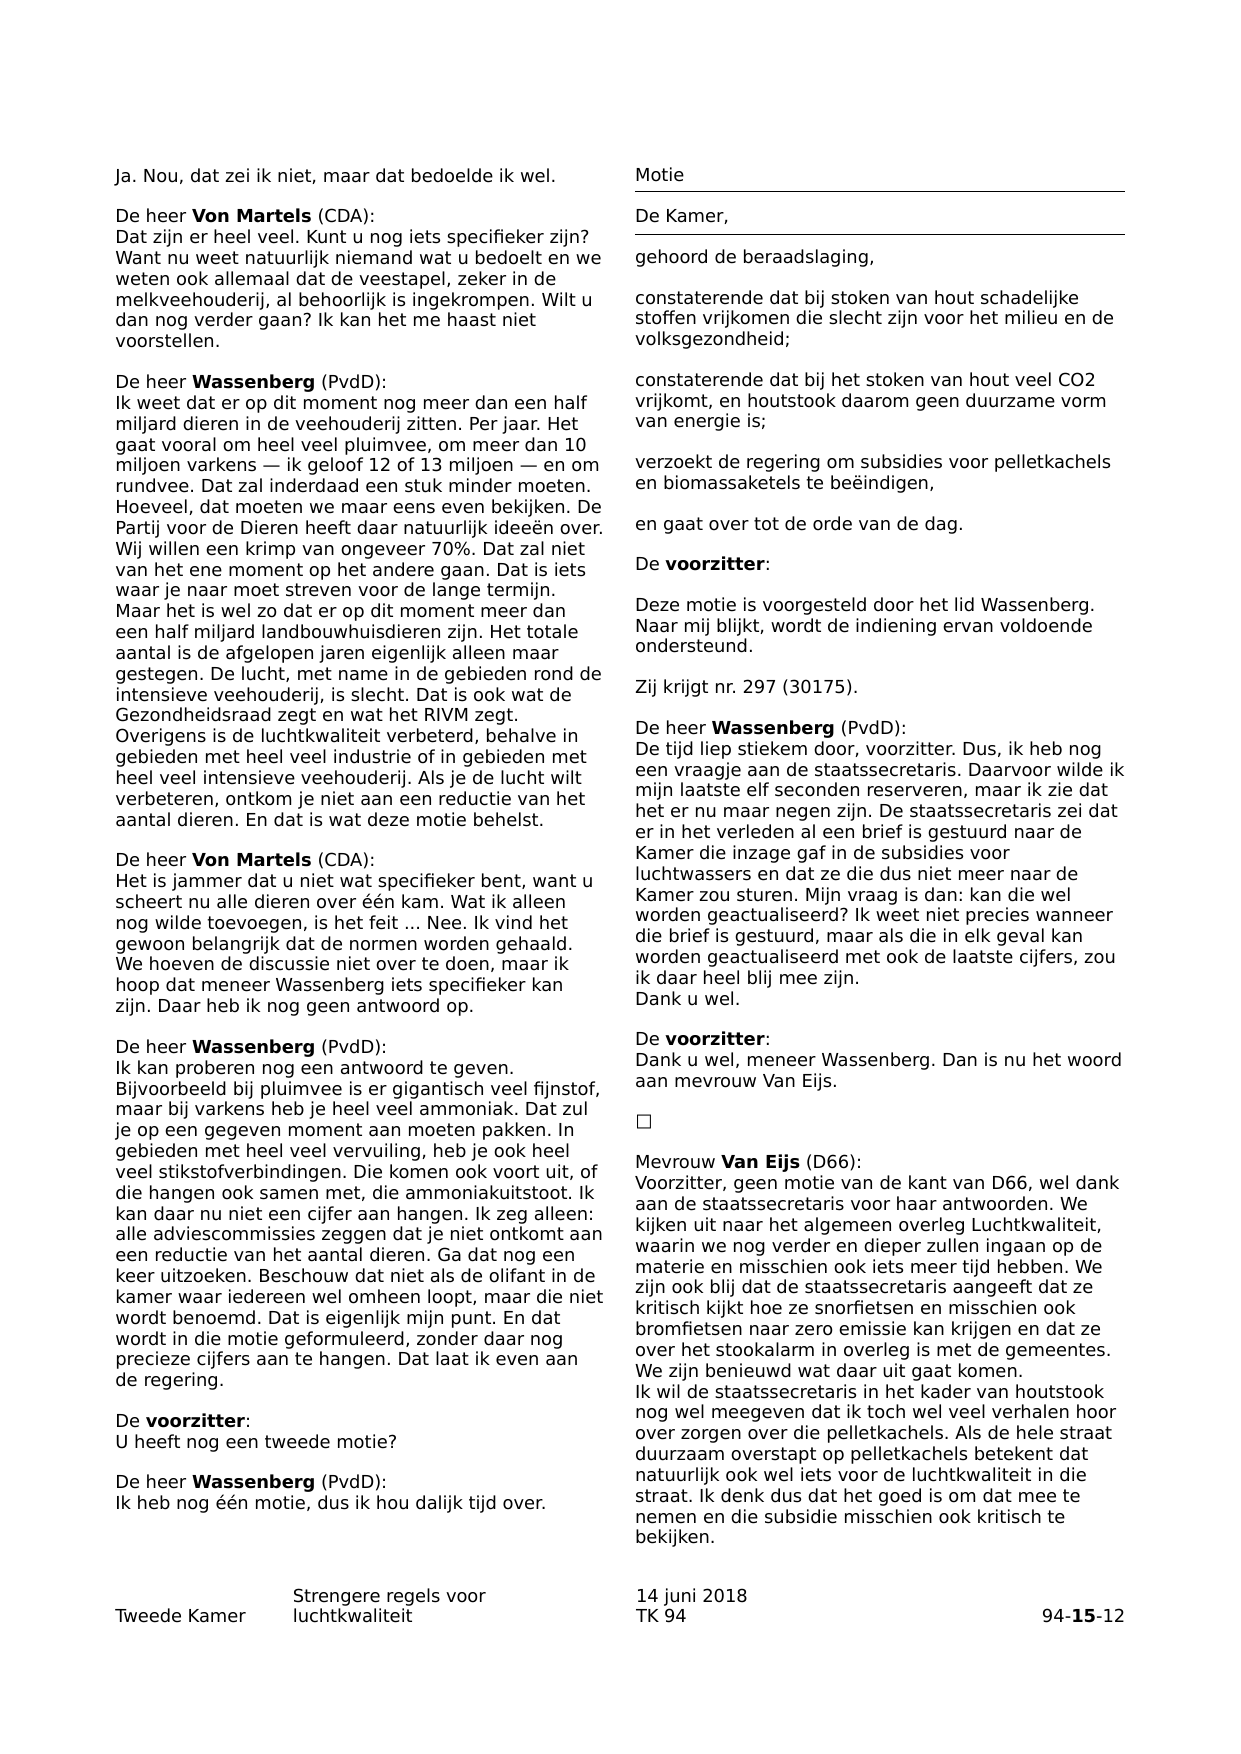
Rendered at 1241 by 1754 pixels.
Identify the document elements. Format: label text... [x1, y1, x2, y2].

text constaterende dat bij het stoken van hout veel CO2 vrijkomt, en houtstook daarom geen duurzame vorm van energie is; [635, 370, 1125, 432]
text Dat zijn er heel veel. Kunt u nog iets specifieker zijn? Want nu weet natuurlijk niemand wat u bedoelt en we weten ook allemaal dat de veestapel, zeker in de melkveehouderij, al behoorlijk is ingekrompen. Wilt u dan nog verder gaan? Ik kan het me haast niet voorstellen. [115, 227, 605, 352]
text ⬜ [635, 1112, 1125, 1132]
text De voorzitter: [635, 554, 1125, 575]
text De heer Wassenberg (PvdD): [115, 372, 605, 393]
text Dank u wel. [635, 988, 1125, 1009]
text Deze motie is voorgesteld door het lid Wassenberg. Naar mij blijkt, wordt de indiening ervan voldoende ondersteund. [635, 595, 1125, 657]
text Ik heb nog één motie, dus ik hou dalijk tijd over. [115, 1493, 605, 1514]
text gehoord de beraadslaging, [635, 247, 1125, 267]
text De heer Wassenberg (PvdD): [115, 1037, 605, 1057]
text Ik kan proberen nog een antwoord te geven. Bijvoorbeeld bij pluimvee is er gigantisch veel fijnstof, maar bij varkens heb je heel veel ammoniak. Dat zul je op een gegeven moment aan moeten pakken. In gebieden met heel veel vervuiling, heb je ook heel veel stikstofverbindingen. Die komen ook voort uit, of die hangen ook samen met, die ammoniakuitstoot. Ik kan daar nu niet een cijfer aan hangen. Ik zeg alleen: alle adviescommissies zeggen dat je niet ontkomt aan een reductie van het aantal dieren. Ga dat nog een keer uitzoeken. Beschouw dat niet als de olifant in de kamer waar iedereen wel omheen loopt, maar die niet wordt benoemd. Dat is eigenlijk mijn punt. En dat wordt in die motie geformuleerd, zonder daar nog precieze cijfers aan te hangen. Dat laat ik even aan de regering. [115, 1057, 605, 1391]
text De heer Von Martels (CDA): [115, 850, 605, 871]
text verzoekt de regering om subsidies voor pelletkachels en biomassaketels te beëindigen, [635, 452, 1125, 493]
text Mevrouw Van Eijs (D66): [635, 1152, 1125, 1173]
text en gaat over tot de orde van de dag. [635, 513, 1125, 534]
text De heer Von Martels (CDA): [115, 206, 605, 227]
text Motie [635, 165, 1125, 186]
text De Kamer, [635, 206, 1125, 227]
text Voorzitter, geen motie van de kant van D66, wel dank aan de staatssecretaris voor haar antwoorden. We kijken uit naar het algemeen overleg Luchtkwaliteit, waarin we nog verder en dieper zullen ingaan op de materie en misschien ook iets meer tijd hebben. We zijn ook blij dat de staatssecretaris aangeeft dat ze kritisch kijkt hoe ze snorfietsen en misschien ook bromfietsen naar zero emissie kan krijgen en dat ze over het stookalarm in overleg is met de gemeentes. We zijn benieuwd wat daar uit gaat komen. [635, 1173, 1125, 1381]
text De heer Wassenberg (PvdD): [115, 1472, 605, 1493]
text Dank u wel, meneer Wassenberg. Dan is nu het woord aan mevrouw Van Eijs. [635, 1050, 1125, 1092]
text Het is jammer dat u niet wat specifieker bent, want u scheert nu alle dieren over één kam. Wat ik alleen nog wilde toevoegen, is het feit ... Nee. Ik vind het gewoon belangrijk dat de normen worden gehaald. We hoeven de discussie niet over te doen, maar ik hoop dat meneer Wassenberg iets specifieker kan zijn. Daar heb ik nog geen antwoord op. [115, 871, 605, 1017]
text Zij krijgt nr. 297 (30175). [635, 677, 1125, 698]
text De voorzitter: [115, 1411, 605, 1431]
text Ik weet dat er op dit moment nog meer dan een half miljard dieren in de veehouderij zitten. Per jaar. Het gaat vooral om heel veel pluimvee, om meer dan 10 miljoen varkens — ik geloof 12 of 13 miljoen — en om rundvee. Dat zal inderdaad een stuk minder moeten. Hoeveel, dat moeten we maar eens even bekijken. De Partij voor de Dieren heeft daar natuurlijk ideeën over. Wij willen een krimp van ongeveer 70%. Dat zal niet van het ene moment op het andere gaan. Dat is iets waar je naar moet streven voor de lange termijn. Maar het is wel zo dat er op dit moment meer dan een half miljard landbouwhuisdieren zijn. Het totale aantal is de afgelopen jaren eigenlijk alleen maar gestegen. De lucht, met name in de gebieden rond de intensieve veehouderij, is slecht. Dat is ook wat de Gezondheidsraad zegt en wat het RIVM zegt. Overigens is de luchtkwaliteit verbeterd, behalve in gebieden met heel veel industrie of in gebieden met heel veel intensieve veehouderij. Als je de lucht wilt verbeteren, ontkom je niet aan een reductie van het aantal dieren. En dat is wat deze motie behelst. [115, 393, 605, 830]
text U heeft nog een tweede motie? [115, 1431, 605, 1452]
text De heer Wassenberg (PvdD): [635, 718, 1125, 738]
text Ik wil de staatssecretaris in het kader van houtstook nog wel meegeven dat ik toch wel veel verhalen hoor over zorgen over die pelletkachels. Als de hele straat duurzaam overstapt op pelletkachels betekent dat natuurlijk ook wel iets voor de luchtkwaliteit in die straat. Ik denk dus dat het goed is om dat mee te nemen en die subsidie misschien ook kritisch te bekijken. [635, 1381, 1125, 1548]
text De tijd liep stiekem door, voorzitter. Dus, ik heb nog een vraagje aan de staatssecretaris. Daarvoor wilde ik mijn laatste elf seconden reserveren, maar ik zie dat het er nu maar negen zijn. De staatssecretaris zei dat er in het verleden al een brief is gestuurd naar de Kamer die inzage gaf in de subsidies voor luchtwassers en dat ze die dus niet meer naar de Kamer zou sturen. Mijn vraag is dan: kan die wel worden geactualiseerd? Ik weet niet precies wanneer die brief is gestuurd, maar als die in elk geval kan worden geactualiseerd met ook de laatste cijfers, zou ik daar heel blij mee zijn. [635, 738, 1125, 988]
text Ja. Nou, dat zei ik niet, maar dat bedoelde ik wel. [115, 165, 605, 186]
text constaterende dat bij stoken van hout schadelijke stoffen vrijkomen die slecht zijn voor het milieu en de volksgezondheid; [635, 287, 1125, 350]
text De voorzitter: [635, 1029, 1125, 1050]
